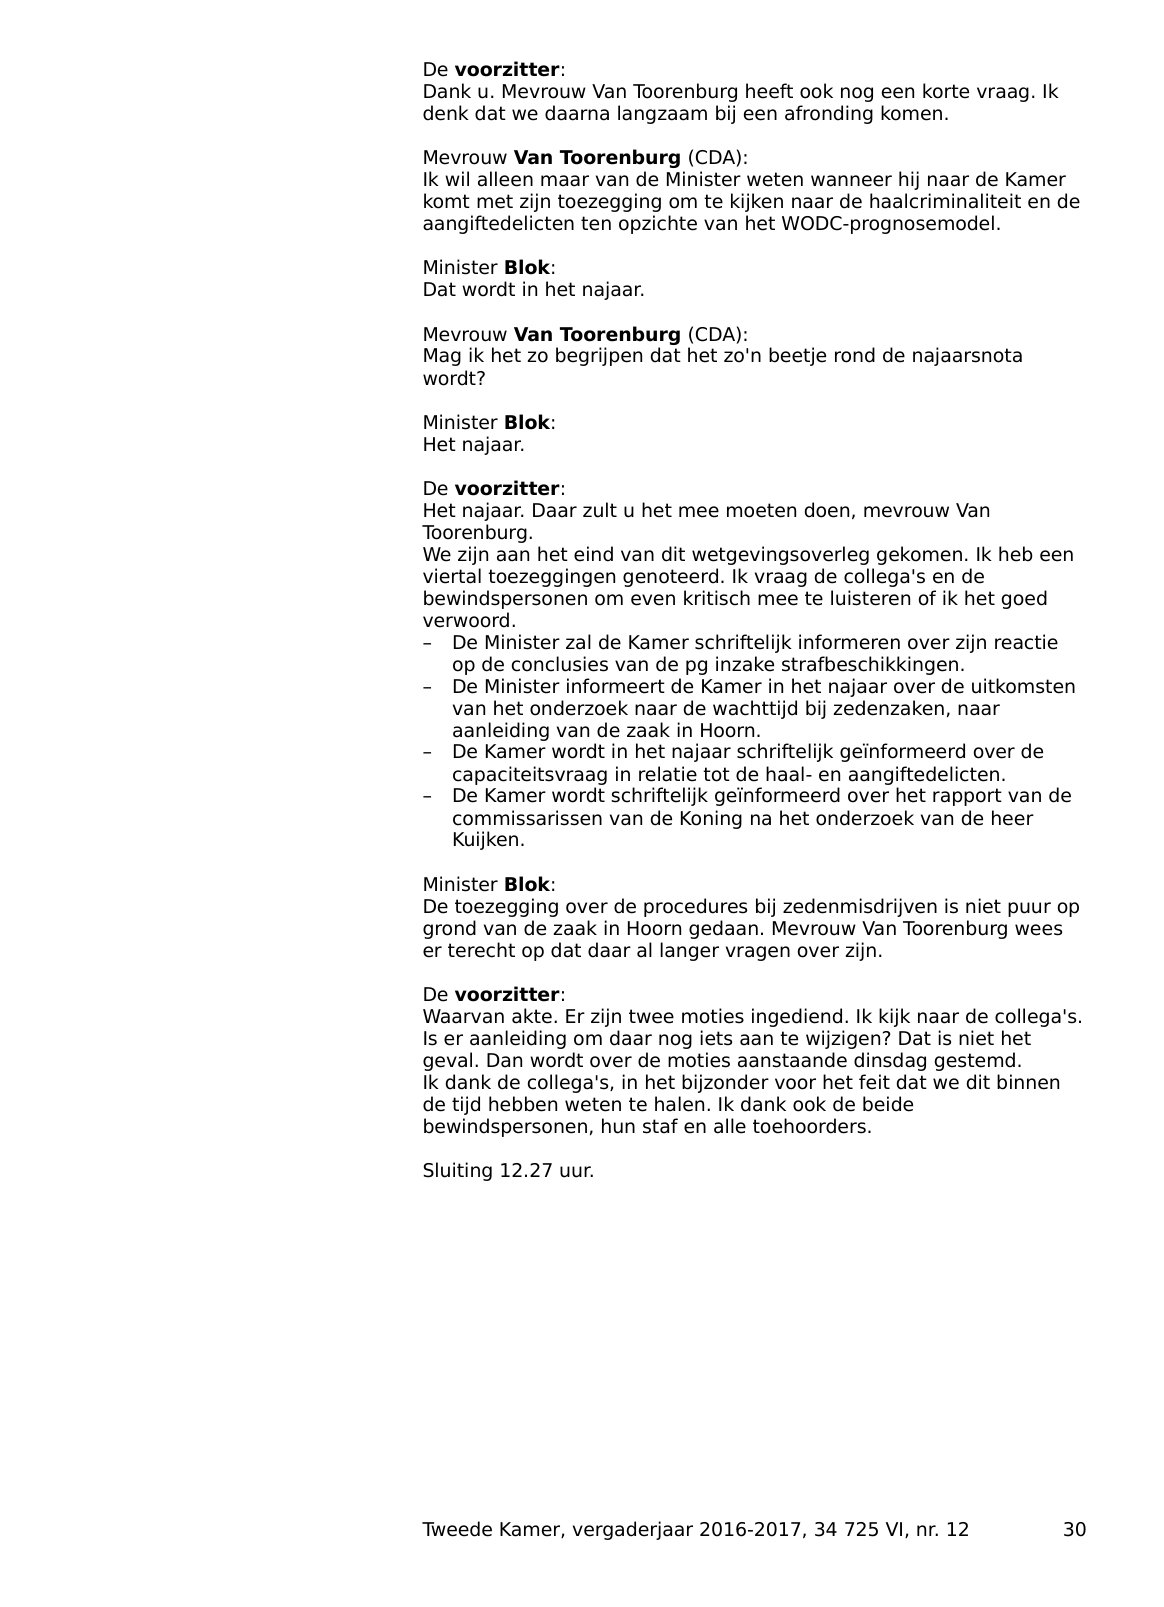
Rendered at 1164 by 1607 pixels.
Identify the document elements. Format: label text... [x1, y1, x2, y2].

text Mevrouw Van Toorenburg (CDA): [422, 147, 1087, 169]
text Ik wil alleen maar van de Minister weten wanneer hij naar de Kamer komt met zijn toezegging om te kijken naar de haalcriminaliteit en de aangiftedelicten ten opzichte van het WODC-prognosemodel. [422, 169, 1087, 235]
text – De Minister informeert de Kamer in het najaar over de uitkomsten van het onderzoek naar de wachttijd bij zedenzaken, naar aanleiding van de zaak in Hoorn. [422, 676, 1087, 741]
text Dat wordt in het najaar. [422, 279, 1087, 301]
text De voorzitter: [422, 984, 1087, 1006]
text Dank u. Mevrouw Van Toorenburg heeft ook nog een korte vraag. Ik denk dat we daarna langzaam bij een afronding komen. [422, 81, 1087, 125]
text Waarvan akte. Er zijn twee moties ingediend. Ik kijk naar de collega's. Is er aanleiding om daar nog iets aan te wijzigen? Dat is niet het geval. Dan wordt over de moties aanstaande dinsdag gestemd. [422, 1006, 1087, 1072]
text De voorzitter: [422, 478, 1087, 500]
text – De Kamer wordt in het najaar schriftelijk geïnformeerd over de capaciteitsvraag in relatie tot de haal- en aangiftedelicten. [422, 741, 1087, 785]
text – De Minister zal de Kamer schriftelijk informeren over zijn reactie op de conclusies van de pg inzake strafbeschikkingen. [422, 632, 1087, 676]
text Minister Blok: [422, 873, 1087, 896]
text Het najaar. Daar zult u het mee moeten doen, mevrouw Van Toorenburg. [422, 500, 1087, 544]
text Mag ik het zo begrijpen dat het zo'n beetje rond de najaarsnota wordt? [422, 345, 1087, 389]
text We zijn aan het eind van dit wetgevingsoverleg gekomen. Ik heb een viertal toezeggingen genoteerd. Ik vraag de collega's en de bewindspersonen om even kritisch mee te luisteren of ik het goed verwoord. [422, 544, 1087, 632]
text Sluiting 12.27 uur. [422, 1160, 1087, 1182]
text – De Kamer wordt schriftelijk geïnformeerd over het rapport van de commissarissen van de Koning na het onderzoek van de heer Kuijken. [422, 785, 1087, 851]
text Ik dank de collega's, in het bijzonder voor het feit dat we dit binnen de tijd hebben weten te halen. Ik dank ook de beide bewindspersonen, hun staf en alle toehoorders. [422, 1072, 1087, 1137]
text Het najaar. [422, 433, 1087, 456]
text Mevrouw Van Toorenburg (CDA): [422, 323, 1087, 345]
text Minister Blok: [422, 257, 1087, 279]
text Minister Blok: [422, 412, 1087, 433]
text De voorzitter: [422, 59, 1087, 81]
text De toezegging over de procedures bij zedenmisdrijven is niet puur op grond van de zaak in Hoorn gedaan. Mevrouw Van Toorenburg wees er terecht op dat daar al langer vragen over zijn. [422, 896, 1087, 961]
